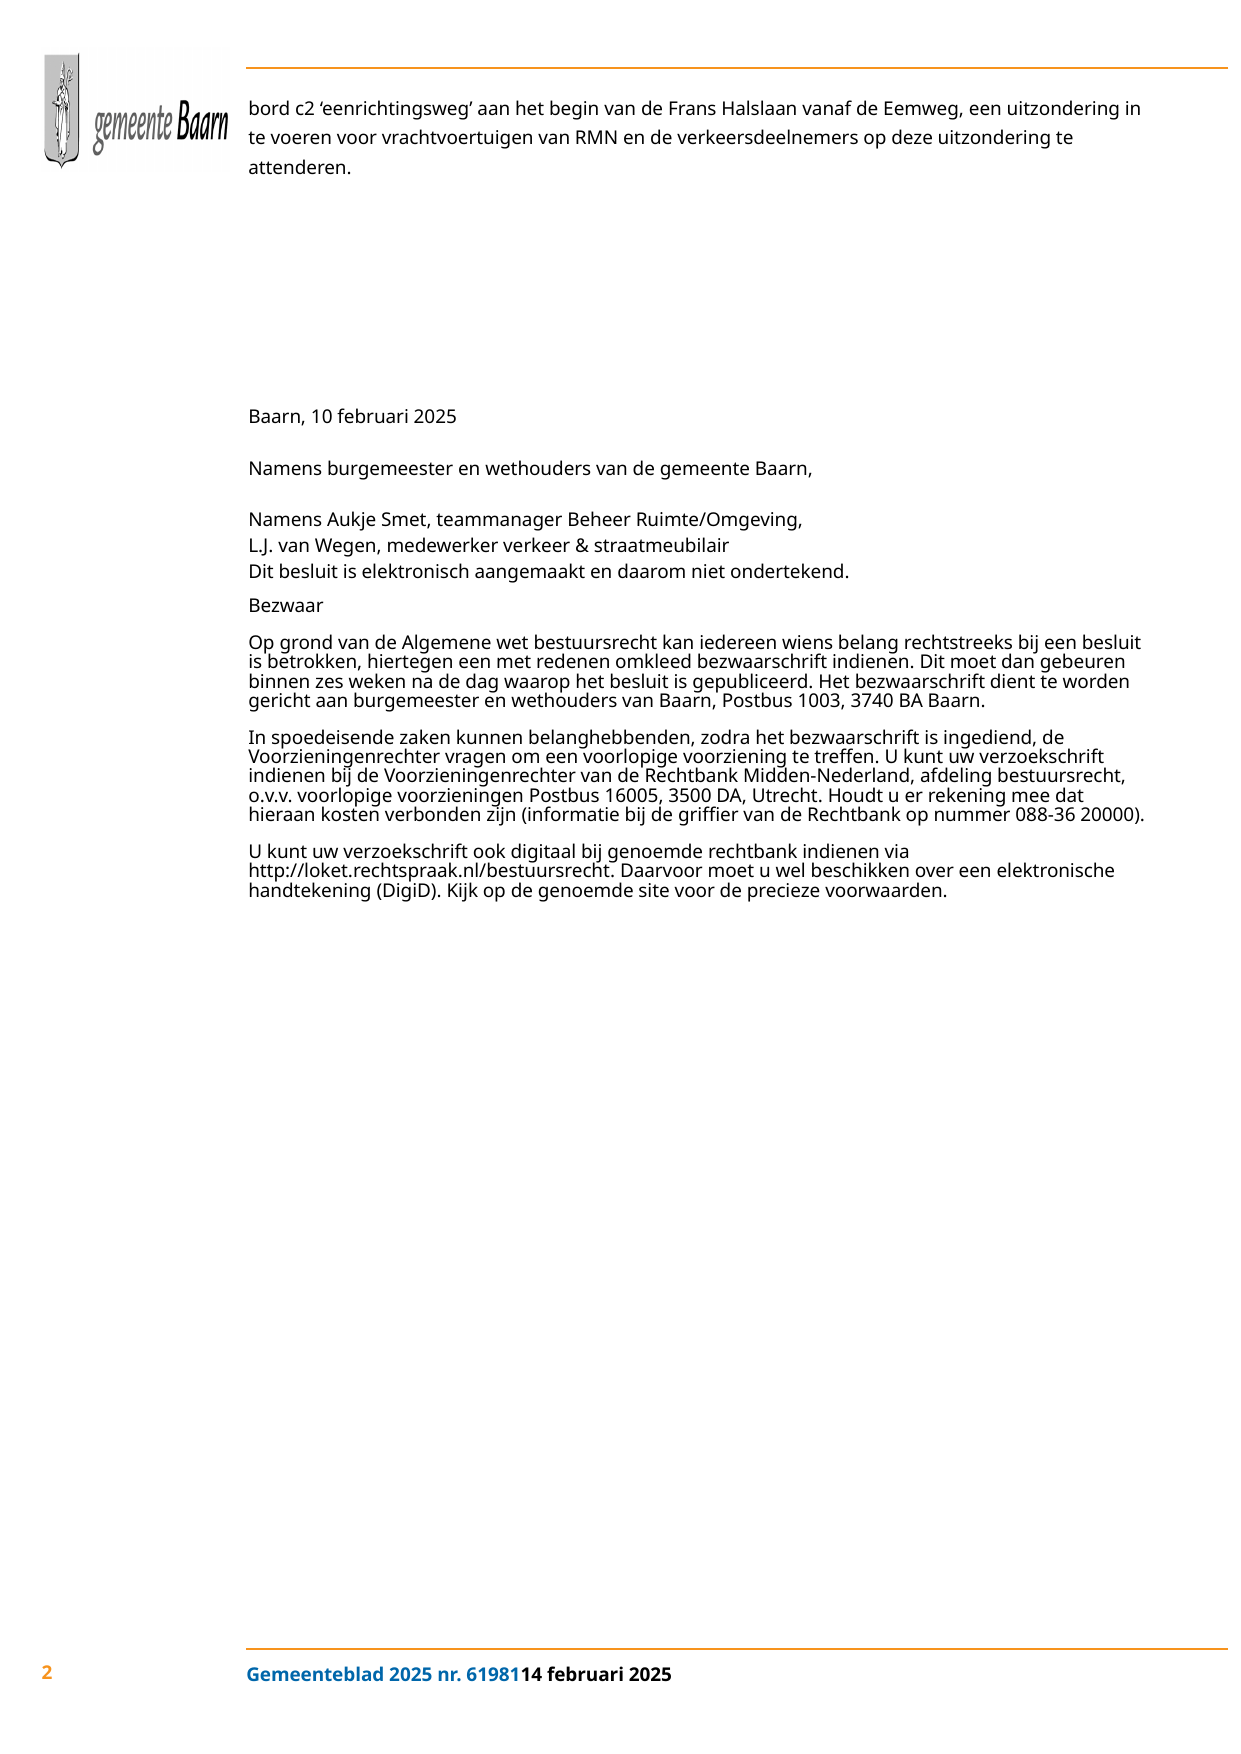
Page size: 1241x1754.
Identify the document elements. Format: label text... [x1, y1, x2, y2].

picture [41, 47, 231, 172]
text U kunt uw verzoekschrift ook digitaal bij genoemde rechtbank indienen via http://loket.rechtspraak.nl/bestuursrecht. Daarvoor moet u wel beschikken over een elektronische handtekening (DigiD). Kijk op de genoemde site voor de precieze voorwaarden. [248, 843, 1152, 901]
text Baarn, 10 februari 2025 [248, 403, 1152, 429]
text Dit besluit is elektronisch aangemaakt en daarom niet ondertekend. [248, 558, 1152, 583]
text Bezwaar [248, 597, 1152, 616]
text In spoedeisende zaken kunnen belanghebbenden, zodra het bezwaarschrift is ingediend, de Voorzieningenrechter vragen om een voorlopige voorziening te treffen. U kunt uw verzoekschrift indienen bij de Voorzieningenrechter van de Rechtbank Midden-Nederland, afdeling bestuursrecht, o.v.v. voorlopige voorzieningen Postbus 16005, 3500 DA, Utrecht. Houdt u er rekening mee dat hieraan kosten verbonden zijn (informatie bij de griffier van de Rechtbank op nummer 088-36 20000). [248, 729, 1152, 825]
text Namens burgemeester en wethouders van de gemeente Baarn, [248, 455, 1152, 481]
text Namens Aukje Smet, teammanager Beheer Ruimte/Omgeving, [248, 506, 1152, 532]
text L.J. van Wegen, medewerker verkeer & straatmeubilair [248, 532, 1152, 558]
text bord c2 ‘eenrichtingsweg’ aan het begin van de Frans Halslaan vanaf de Eemweg, een uitzondering in te voeren voor vrachtvoertuigen van RMN en de verkeersdeelnemers op deze uitzondering te attenderen. [248, 95, 1152, 180]
text Op grond van de Algemene wet bestuursrecht kan iedereen wiens belang rechtstreeks bij een besluit is betrokken, hiertegen een met redenen omkleed bezwaarschrift indienen. Dit moet dan gebeuren binnen zes weken na de dag waarop het besluit is gepubliceerd. Het bezwaarschrift dient te worden gericht aan burgemeester en wethouders van Baarn, Postbus 1003, 3740 BA Baarn. [248, 634, 1152, 711]
